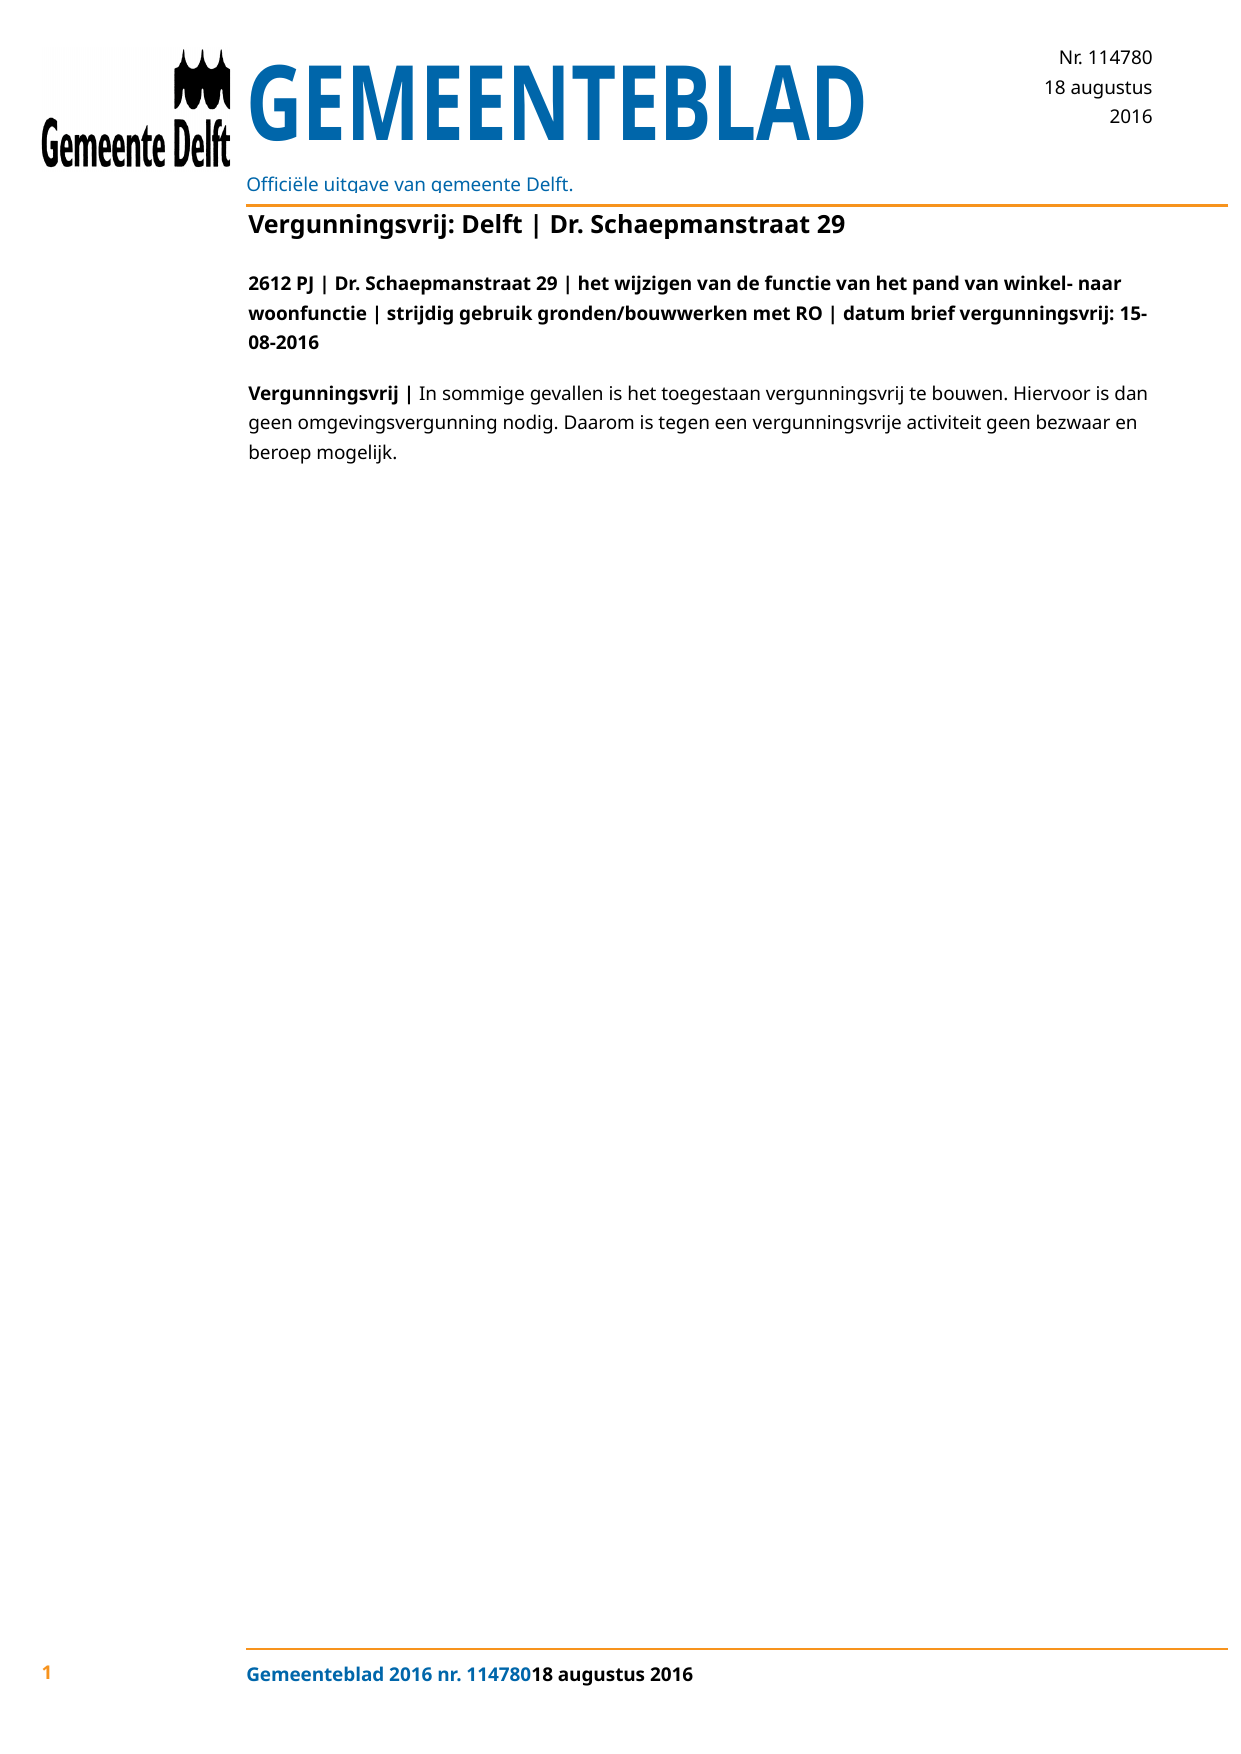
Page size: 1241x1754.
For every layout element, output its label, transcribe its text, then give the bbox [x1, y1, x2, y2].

text 2612 PJ | Dr. Schaepmanstraat 29 | het wijzigen van de functie van het pand van winkel- naar woonfunctie | strijdig gebruik gronden/bouwwerken met RO | datum brief vergunningsvrij: 15-08-2016 [248, 270, 1152, 355]
text Vergunningsvrij: Delft | Dr. Schaepmanstraat 29 [248, 207, 1152, 241]
picture [41, 47, 231, 172]
text Vergunningsvrij | In sommige gevallen is het toegestaan vergunningsvrij te bouwen. Hiervoor is dan geen omgevingsvergunning nodig. Daarom is tegen een vergunningsvrije activiteit geen bezwaar en beroep mogelijk. [248, 380, 1152, 465]
